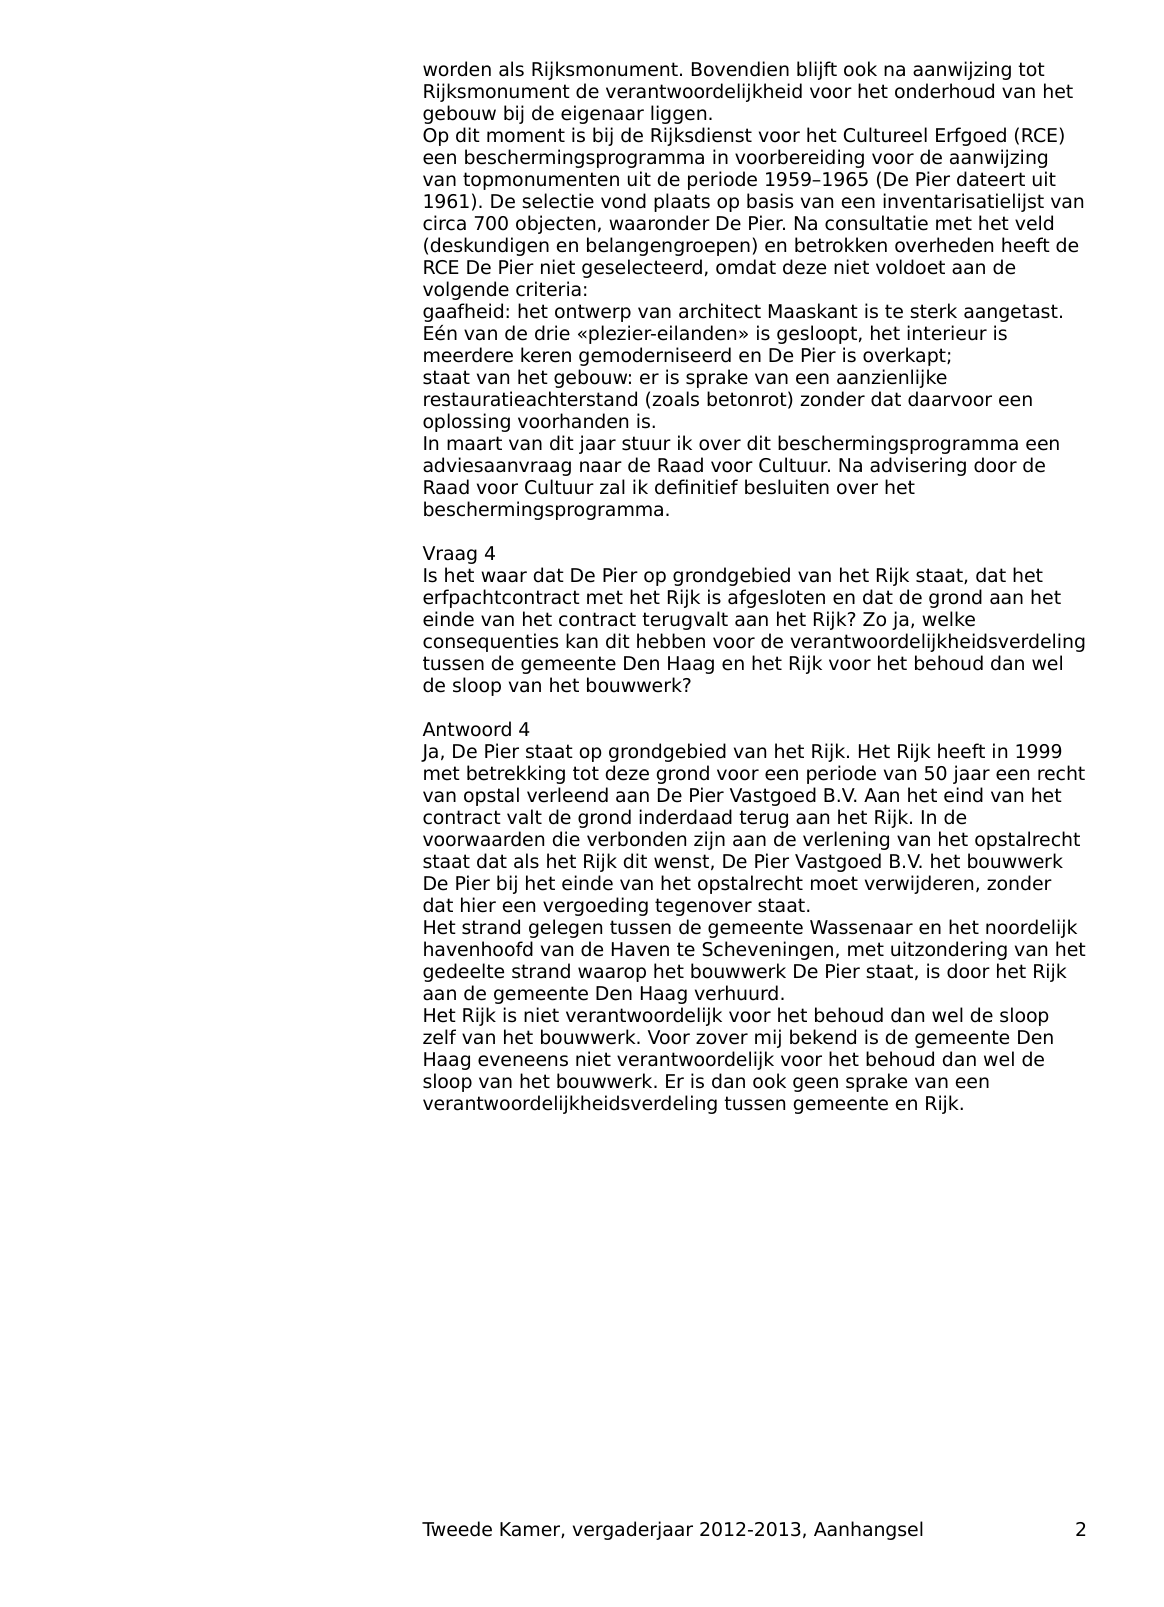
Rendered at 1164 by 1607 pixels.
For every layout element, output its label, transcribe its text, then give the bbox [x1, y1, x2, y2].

text worden als Rijksmonument. Bovendien blijft ook na aanwijzing tot Rijksmonument de verantwoordelijkheid voor het onderhoud van het gebouw bij de eigenaar liggen. [422, 59, 1087, 125]
text gaafheid: het ontwerp van architect Maaskant is te sterk aangetast. Eén van de drie «plezier-eilanden» is gesloopt, het interieur is meerdere keren gemoderniseerd en De Pier is overkapt; [422, 301, 1087, 367]
text Het Rijk is niet verantwoordelijk voor het behoud dan wel de sloop zelf van het bouwwerk. Voor zover mij bekend is de gemeente Den Haag eveneens niet verantwoordelijk voor het behoud dan wel de sloop van het bouwwerk. Er is dan ook geen sprake van een verantwoordelijkheidsverdeling tussen gemeente en Rijk. [422, 1004, 1087, 1114]
text Het strand gelegen tussen de gemeente Wassenaar en het noordelijk havenhoofd van de Haven te Scheveningen, met uitzondering van het gedeelte strand waarop het bouwwerk De Pier staat, is door het Rijk aan de gemeente Den Haag verhuurd. [422, 917, 1087, 1004]
text In maart van dit jaar stuur ik over dit beschermingsprogramma een adviesaanvraag naar de Raad voor Cultuur. Na advisering door de Raad voor Cultuur zal ik definitief besluiten over het beschermingsprogramma. [422, 433, 1087, 521]
text Antwoord 4 [422, 719, 1087, 741]
text Vraag 4 [422, 543, 1087, 565]
text Op dit moment is bij de Rijksdienst voor het Cultureel Erfgoed (RCE) een beschermingsprogramma in voorbereiding voor de aanwijzing van topmonumenten uit de periode 1959–1965 (De Pier dateert uit 1961). De selectie vond plaats op basis van een inventarisatielijst van circa 700 objecten, waaronder De Pier. Na consultatie met het veld (deskundigen en belangengroepen) en betrokken overheden heeft de RCE De Pier niet geselecteerd, omdat deze niet voldoet aan de volgende criteria: [422, 125, 1087, 301]
text Is het waar dat De Pier op grondgebied van het Rijk staat, dat het erfpachtcontract met het Rijk is afgesloten en dat de grond aan het einde van het contract terugvalt aan het Rijk? Zo ja, welke consequenties kan dit hebben voor de verantwoordelijkheidsverdeling tussen de gemeente Den Haag en het Rijk voor het behoud dan wel de sloop van het bouwwerk? [422, 565, 1087, 697]
text Ja, De Pier staat op grondgebied van het Rijk. Het Rijk heeft in 1999 met betrekking tot deze grond voor een periode van 50 jaar een recht van opstal verleend aan De Pier Vastgoed B.V. Aan het eind van het contract valt de grond inderdaad terug aan het Rijk. In de voorwaarden die verbonden zijn aan de verlening van het opstalrecht staat dat als het Rijk dit wenst, De Pier Vastgoed B.V. het bouwwerk De Pier bij het einde van het opstalrecht moet verwijderen, zonder dat hier een vergoeding tegenover staat. [422, 741, 1087, 917]
text staat van het gebouw: er is sprake van een aanzienlijke restauratieachterstand (zoals betonrot) zonder dat daarvoor een oplossing voorhanden is. [422, 367, 1087, 433]
